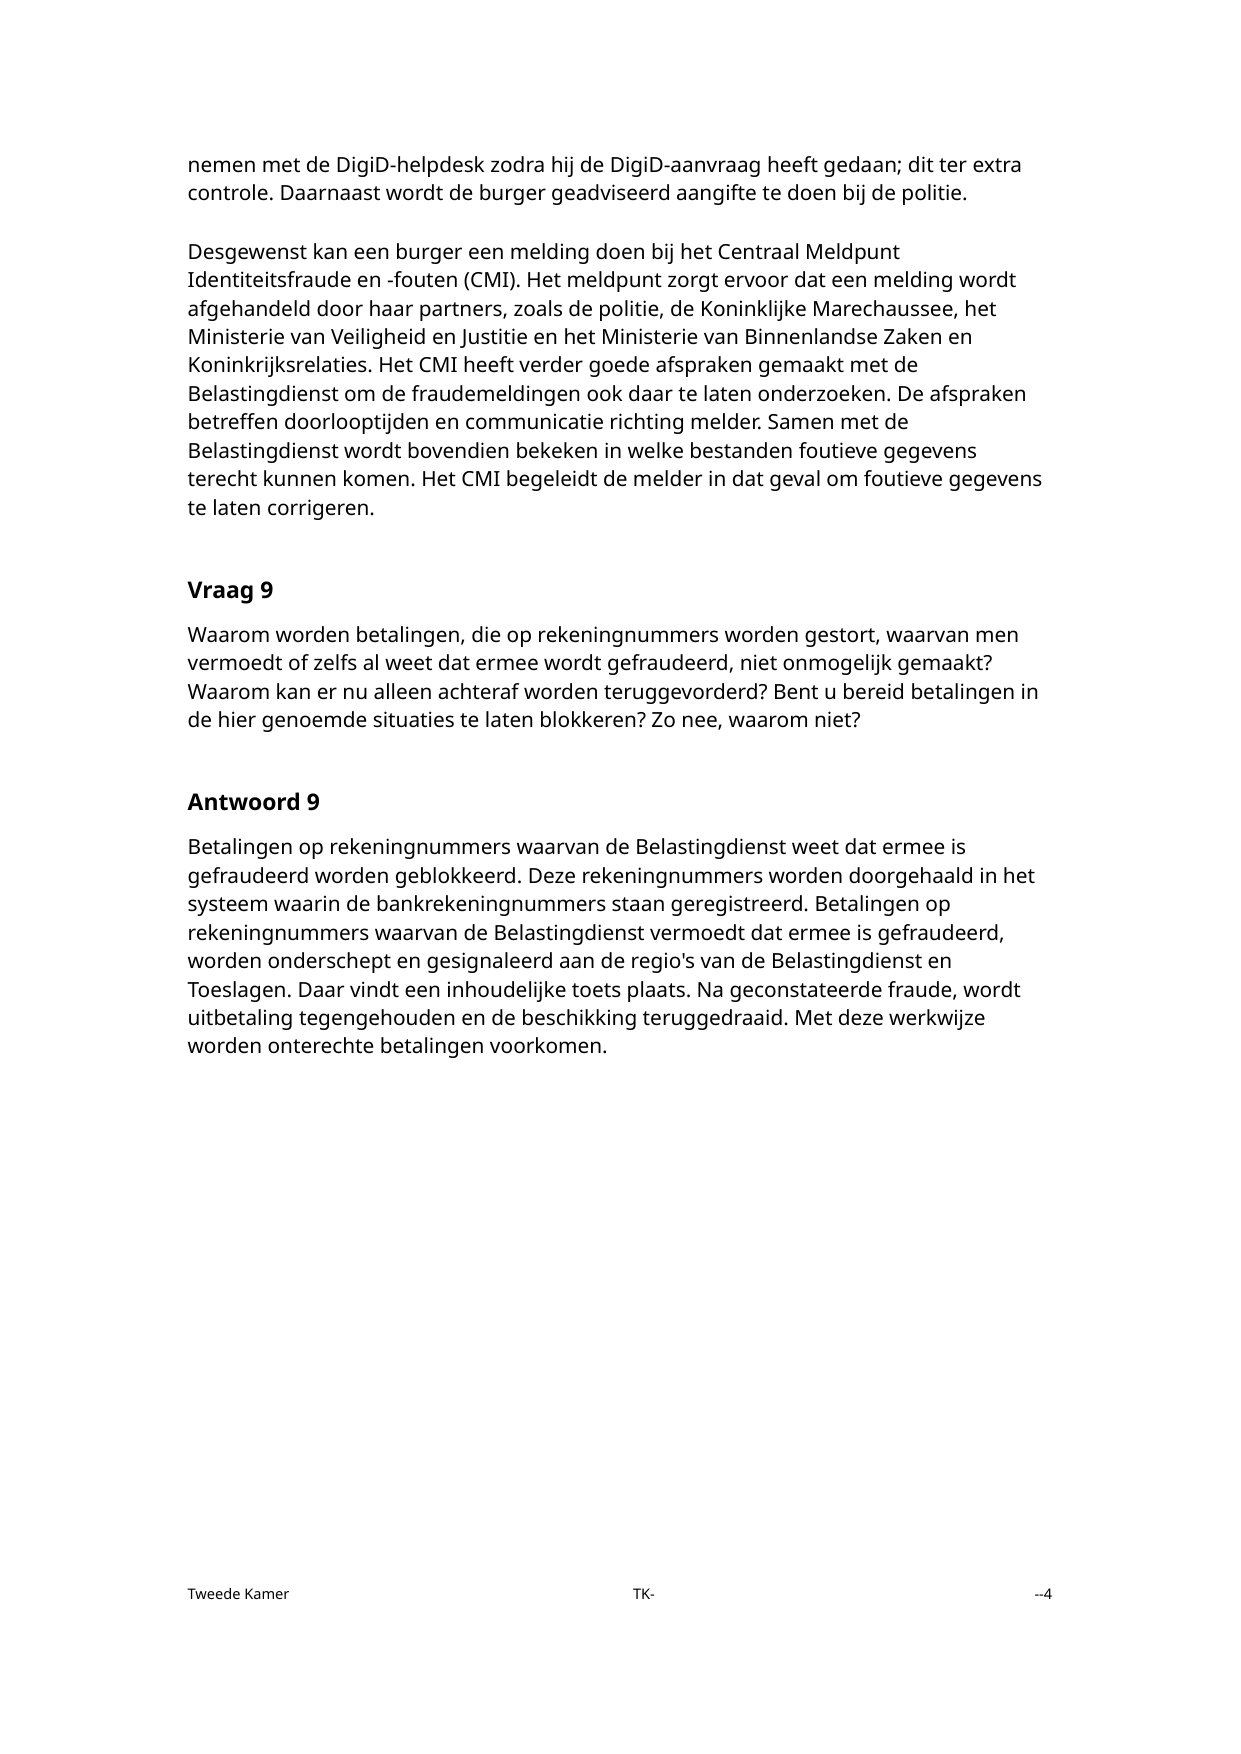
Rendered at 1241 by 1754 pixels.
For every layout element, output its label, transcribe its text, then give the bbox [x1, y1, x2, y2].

subtitle Vraag 9 [187, 574, 1053, 605]
subtitle Antwoord 9 [187, 786, 1053, 817]
text Waarom worden betalingen, die op rekeningnummers worden gestort, waarvan men vermoedt of zelfs al weet dat ermee wordt gefraudeerd, niet onmogelijk gemaakt? Waarom kan er nu alleen achteraf worden teruggevorderd? Bent u bereid betalingen in de hier genoemde situaties te laten blokkeren? Zo nee, waarom niet? [187, 620, 1053, 734]
text Betalingen op rekeningnummers waarvan de Belastingdienst weet dat ermee is gefraudeerd worden geblokkeerd. Deze rekeningnummers worden doorgehaald in het systeem waarin de bankrekeningnummers staan geregistreerd. Betalingen op rekeningnummers waarvan de Belastingdienst vermoedt dat ermee is gefraudeerd, worden onderschept en gesignaleerd aan de regio's van de Belastingdienst en Toeslagen. Daar vindt een inhoudelijke toets plaats. Na geconstateerde fraude, wordt uitbetaling tegengehouden en de beschikking teruggedraaid. Met deze werkwijze worden onterechte betalingen voorkomen. [187, 832, 1053, 1060]
text nemen met de DigiD-helpdesk zodra hij de DigiD-aanvraag heeft gedaan; dit ter extra controle. Daarnaast wordt de burger geadviseerd aangifte te doen bij de politie. [187, 150, 1053, 207]
text Desgewenst kan een burger een melding doen bij het Centraal Meldpunt Identiteitsfraude en -fouten (CMI). Het meldpunt zorgt ervoor dat een melding wordt afgehandeld door haar partners, zoals de politie, de Koninklijke Marechaussee, het Ministerie van Veiligheid en Justitie en het Ministerie van Binnenlandse Zaken en Koninkrijksrelaties. Het CMI heeft verder goede afspraken gemaakt met de Belastingdienst om de fraudemeldingen ook daar te laten onderzoeken. De afspraken betreffen doorlooptijden en communicatie richting melder. Samen met de Belastingdienst wordt bovendien bekeken in welke bestanden foutieve gegevens terecht kunnen komen. Het CMI begeleidt de melder in dat geval om foutieve gegevens te laten corrigeren. [187, 237, 1053, 521]
